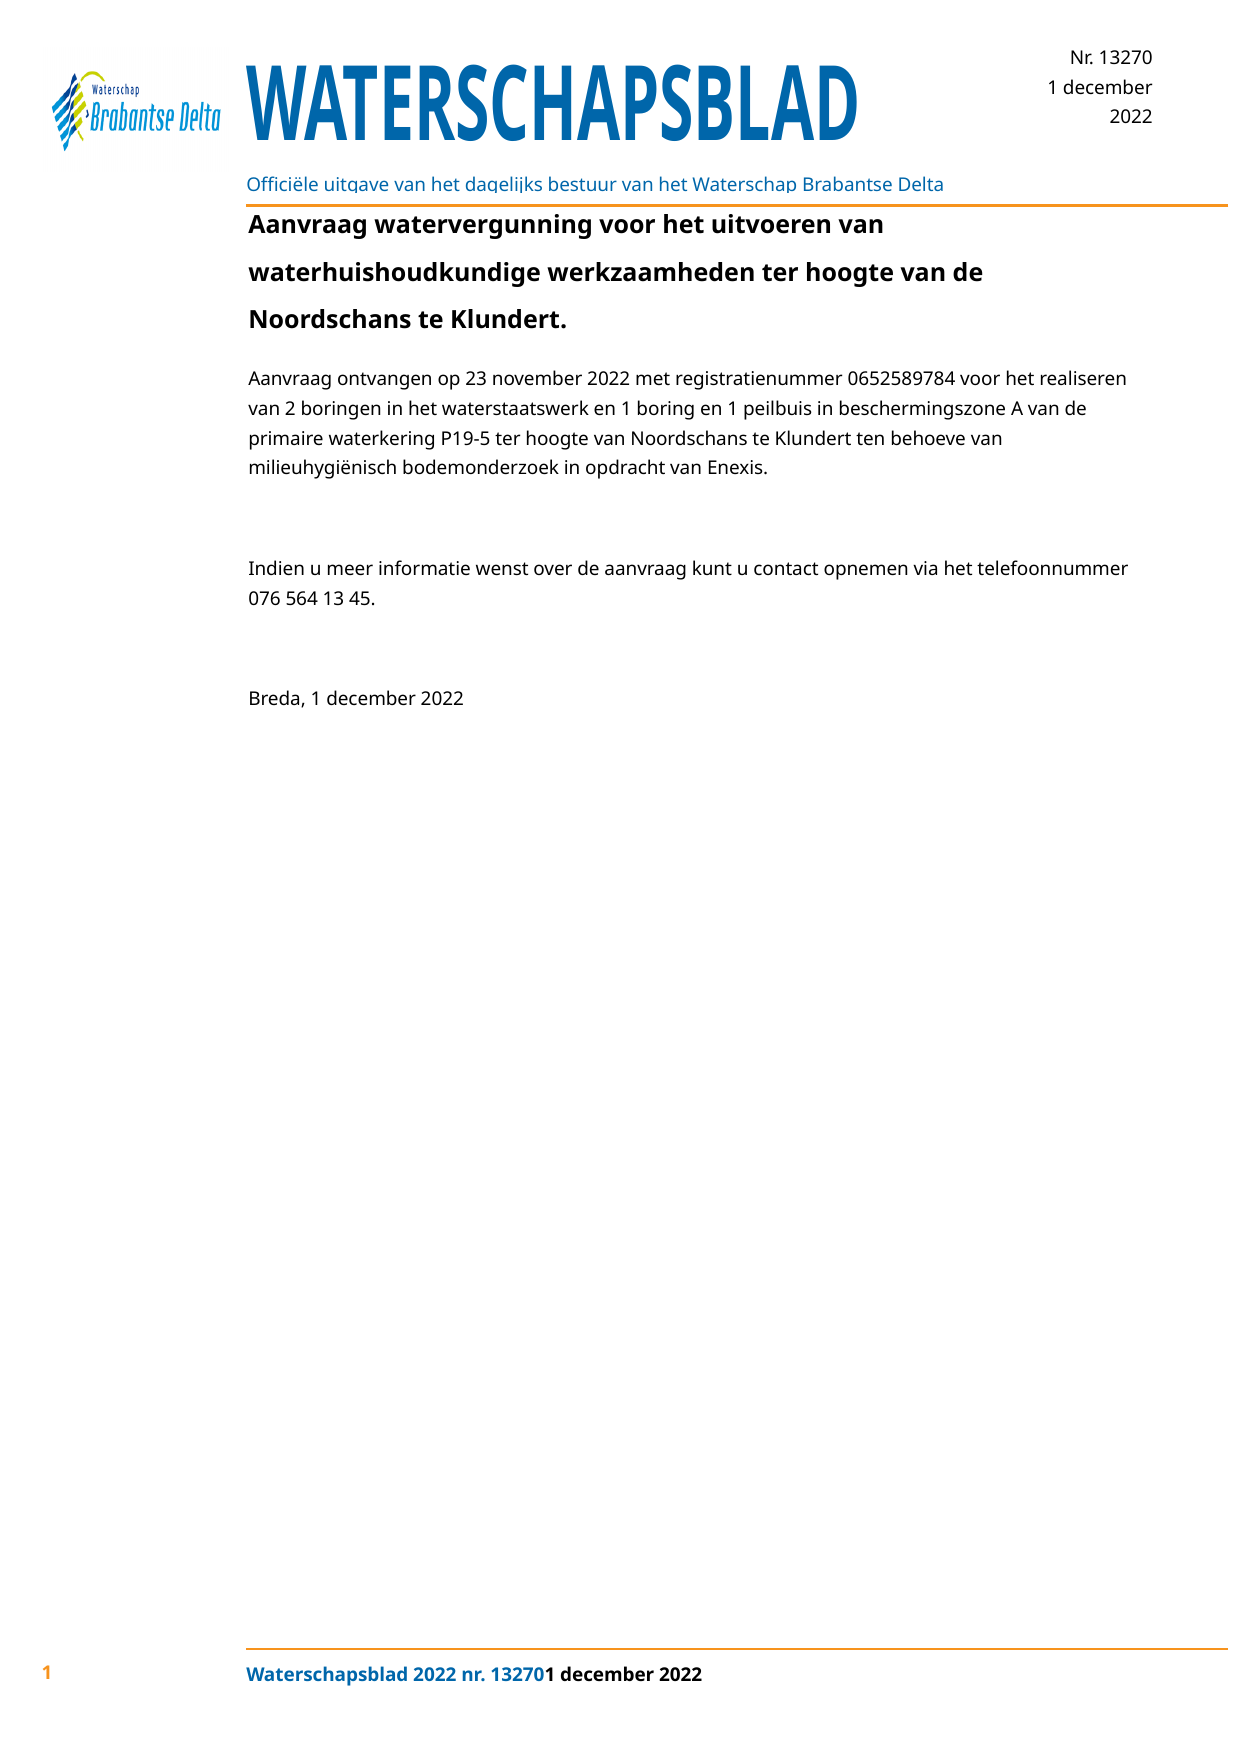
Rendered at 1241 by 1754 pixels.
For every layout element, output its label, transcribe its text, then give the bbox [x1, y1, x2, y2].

text Indien u meer informatie wenst over de aanvraag kunt u contact opnemen via het telefoonnummer 076 564 13 45. [248, 555, 1152, 610]
text Aanvraag ontvangen op 23 november 2022 met registratienummer 0652589784 voor het realiseren van 2 boringen in het waterstaatswerk en 1 boring en 1 peilbuis in beschermingszone A van de primaire waterkering P19-5 ter hoogte van Noordschans te Klundert ten behoeve van milieuhygiënisch bodemonderzoek in opdracht van Enexis. [248, 366, 1152, 480]
picture [41, 47, 231, 172]
text Aanvraag watervergunning voor het uitvoeren van waterhuishoudkundige werkzaamheden ter hoogte van de Noordschans te Klundert. [248, 207, 1152, 336]
text Breda, 1 december 2022 [248, 686, 1152, 711]
